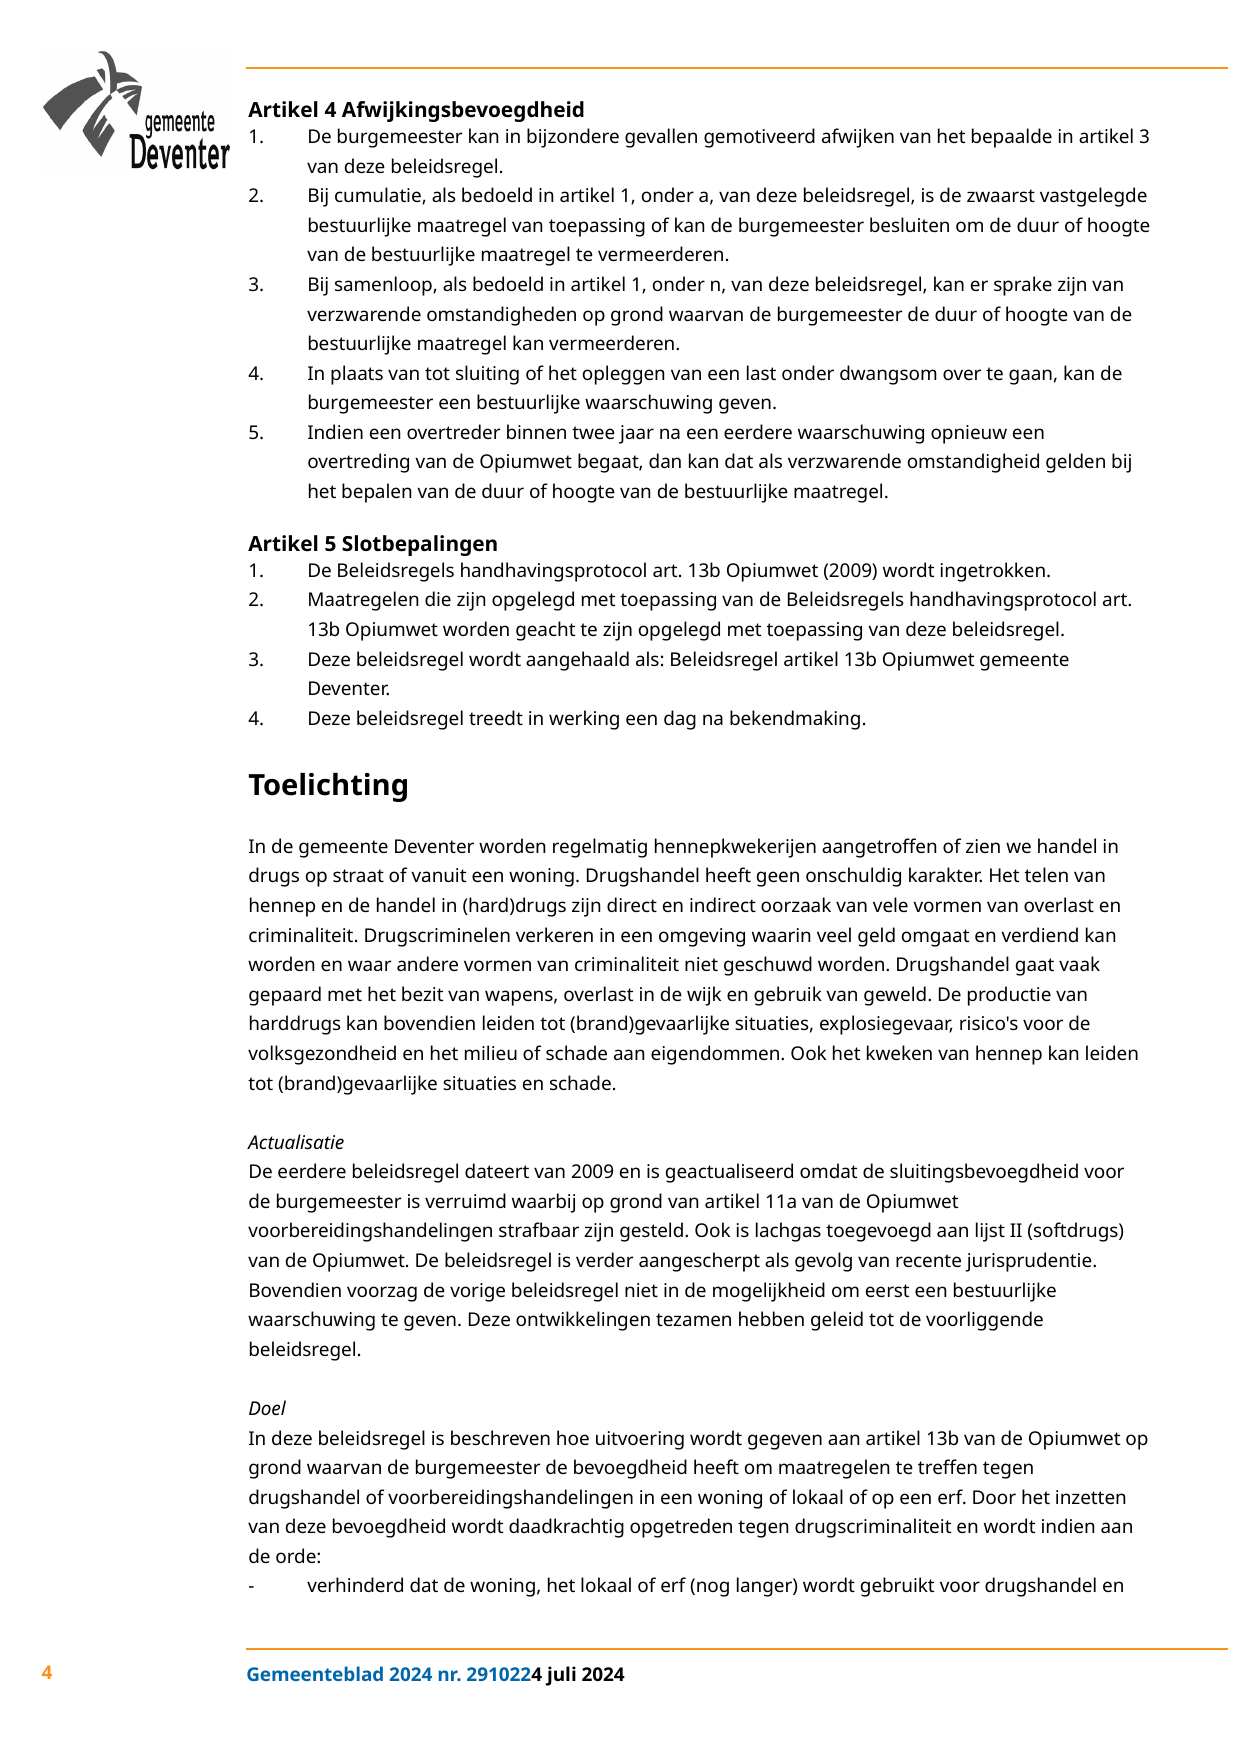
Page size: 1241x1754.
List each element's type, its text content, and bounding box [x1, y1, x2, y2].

list Deze beleidsregel treedt in werking een dag na bekendmaking. [248, 705, 1152, 731]
text In deze beleidsregel is beschreven hoe uitvoering wordt gegeven aan artikel 13b van de Opiumwet op grond waarvan de burgemeester de bevoegdheid heeft om maatregelen te treffen tegen drugshandel of voorbereidingshandelingen in een woning of lokaal of op een erf. Door het inzetten van deze bevoegdheid wordt daadkrachtig opgetreden tegen drugscriminaliteit en wordt indien aan de orde: [248, 1425, 1152, 1569]
picture [41, 47, 231, 172]
text Actualisatie [248, 1129, 1152, 1154]
list De burgemeester kan in bijzondere gevallen gemotiveerd afwijken van het bepaalde in artikel 3 van deze beleidsregel. [248, 123, 1152, 178]
list Bij cumulatie, als bedoeld in artikel 1, onder a, van deze beleidsregel, is de zwaarst vastgelegde bestuurlijke maatregel van toepassing of kan de burgemeester besluiten om de duur of hoogte van de bestuurlijke maatregel te vermeerderen. [248, 182, 1152, 267]
text Artikel 5 Slotbepalingen [248, 529, 1152, 557]
text In de gemeente Deventer worden regelmatig hennepkwekerijen aangetroffen of zien we handel in drugs op straat of vanuit een woning. Drugshandel heeft geen onschuldig karakter. Het telen van hennep en de handel in (hard)drugs zijn direct en indirect oorzaak van vele vormen van overlast en criminaliteit. Drugscriminelen verkeren in een omgeving waarin veel geld omgaat en verdiend kan worden en waar andere vormen van criminaliteit niet geschuwd worden. Drugshandel gaat vaak gepaard met het bezit van wapens, overlast in de wijk en gebruik van geweld. De productie van harddrugs kan bovendien leiden tot (brand)gevaarlijke situaties, explosiegevaar, risico's voor de volksgezondheid en het milieu of schade aan eigendommen. Ook het kweken van hennep kan leiden tot (brand)gevaarlijke situaties en schade. [248, 833, 1152, 1095]
text De eerdere beleidsregel dateert van 2009 en is geactualiseerd omdat de sluitingsbevoegdheid voor de burgemeester is verruimd waarbij op grond van artikel 11a van de Opiumwet voorbereidingshandelingen strafbaar zijn gesteld. Ook is lachgas toegevoegd aan lijst II (softdrugs) van de Opiumwet. De beleidsregel is verder aangescherpt als gevolg van recente jurisprudentie. Bovendien voorzag de vorige beleidsregel niet in de mogelijkheid om eerst een bestuurlijke waarschuwing te geven. Deze ontwikkelingen tezamen hebben geleid tot de voorliggende beleidsregel. [248, 1158, 1152, 1362]
list In plaats van tot sluiting of het opleggen van een last onder dwangsom over te gaan, kan de burgemeester een bestuurlijke waarschuwing geven. [248, 360, 1152, 415]
list De Beleidsregels handhavingsprotocol art. 13b Opiumwet (2009) wordt ingetrokken. [248, 557, 1152, 583]
text Doel [248, 1395, 1152, 1421]
text Toelichting [248, 764, 1152, 804]
text Artikel 4 Afwijkingsbevoegdheid [248, 95, 1152, 123]
list Deze beleidsregel wordt aangehaald als: Beleidsregel artikel 13b Opiumwet gemeente Deventer. [248, 646, 1152, 701]
list Maatregelen die zijn opgelegd met toepassing van de Beleidsregels handhavingsprotocol art. 13b Opiumwet worden geacht te zijn opgelegd met toepassing van deze beleidsregel. [248, 587, 1152, 642]
list Bij samenloop, als bedoeld in artikel 1, onder n, van deze beleidsregel, kan er sprake zijn van verzwarende omstandigheden op grond waarvan de burgemeester de duur of hoogte van de bestuurlijke maatregel kan vermeerderen. [248, 271, 1152, 356]
list verhinderd dat de woning, het lokaal of erf (nog langer) wordt gebruikt voor drugshandel en [248, 1573, 1152, 1598]
list Indien een overtreder binnen twee jaar na een eerdere waarschuwing opnieuw een overtreding van de Opiumwet begaat, dan kan dat als verzwarende omstandigheid gelden bij het bepalen van de duur of hoogte van de bestuurlijke maatregel. [248, 419, 1152, 504]
